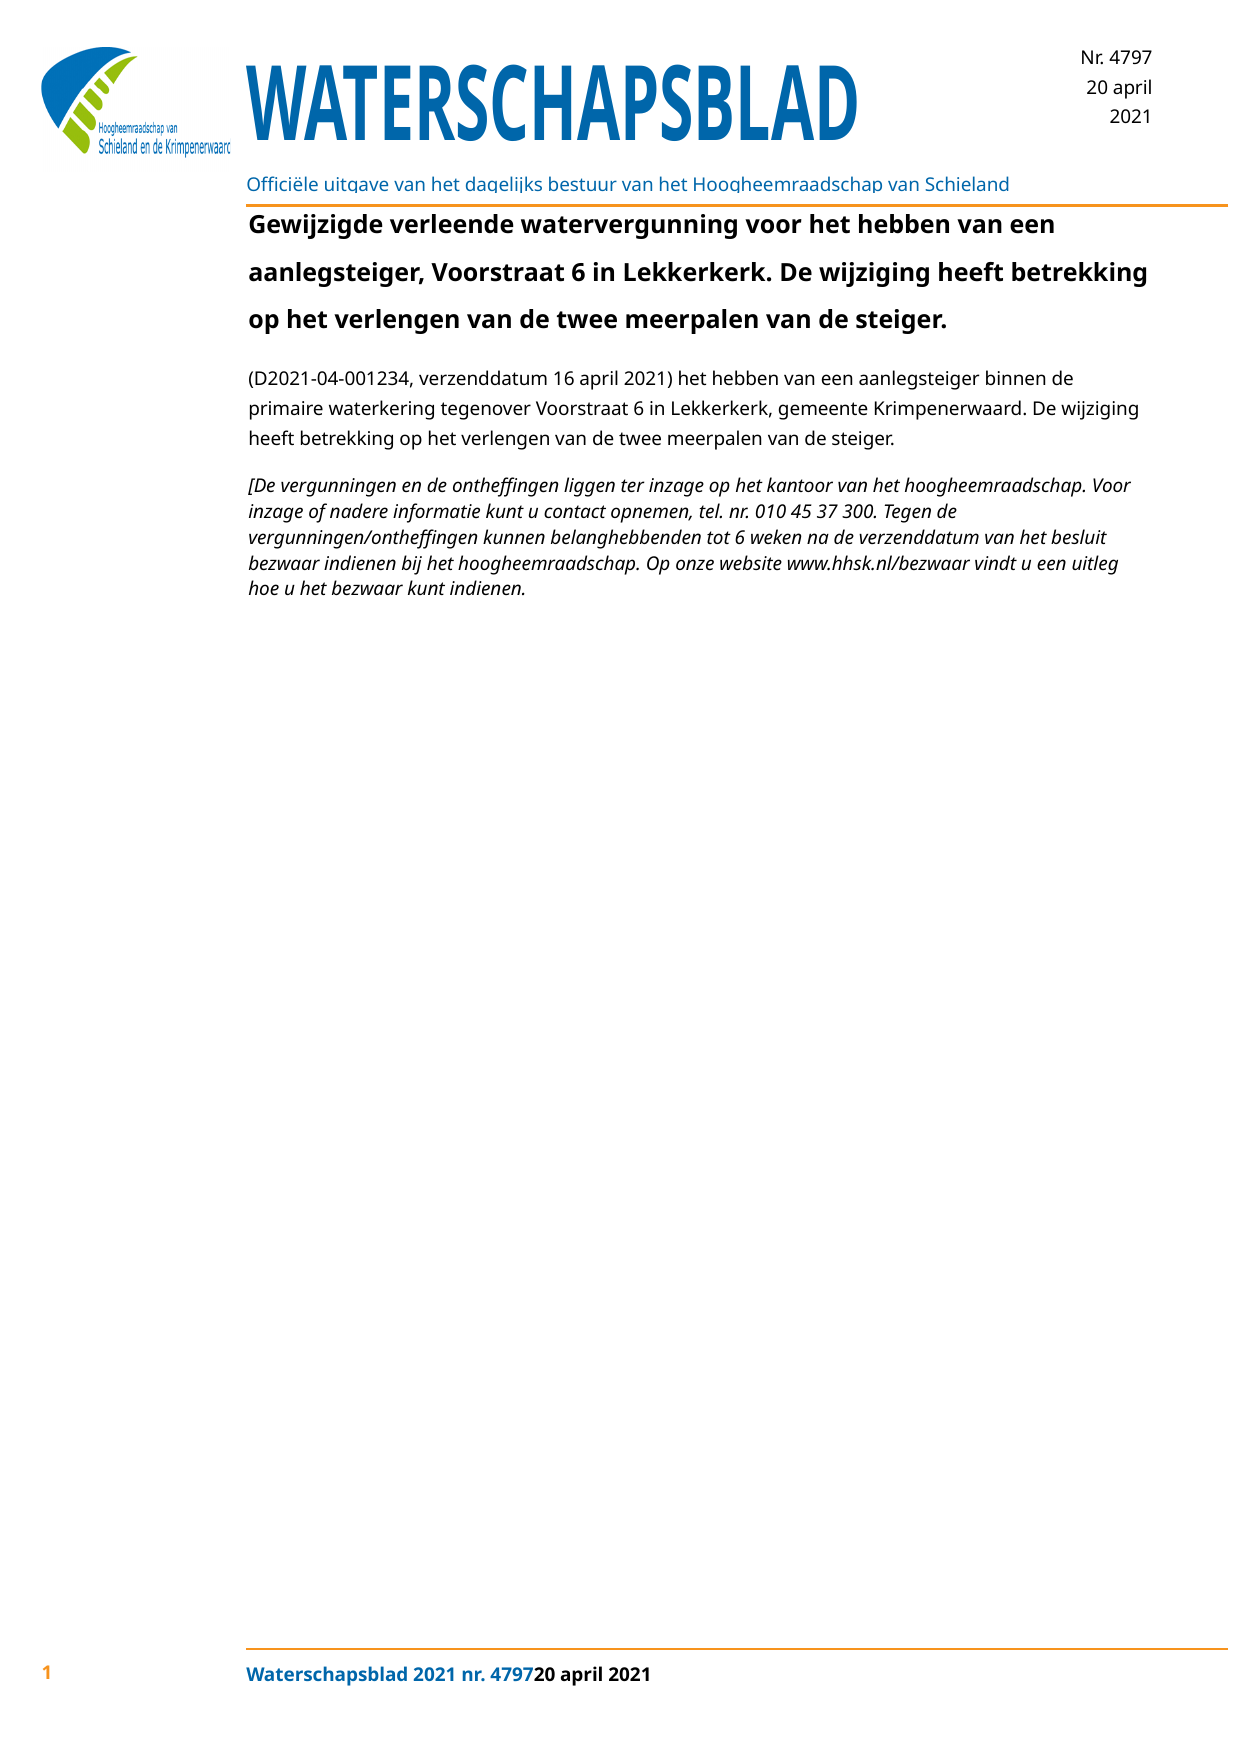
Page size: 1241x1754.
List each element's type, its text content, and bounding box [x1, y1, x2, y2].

text Gewijzigde verleende watervergunning voor het hebben van een aanlegsteiger, Voorstraat 6 in Lekkerkerk. De wijziging heeft betrekking op het verlengen van de twee meerpalen van de steiger. [248, 207, 1152, 336]
picture [41, 47, 231, 172]
text [De vergunningen en de ontheffingen liggen ter inzage op het kantoor van het hoogheemraadschap. Voor inzage of nadere informatie kunt u contact opnemen, tel. nr. 010 45 37 300. Tegen de vergunningen/ontheffingen kunnen belanghebbenden tot 6 weken na de verzenddatum van het besluit bezwaar indienen bij het hoogheemraadschap. Op onze website www.hhsk.nl/bezwaar vindt u een uitleg hoe u het bezwaar kunt indienen. [248, 472, 1152, 601]
text (D2021-04-001234, verzenddatum 16 april 2021) het hebben van een aanlegsteiger binnen de primaire waterkering tegenover Voorstraat 6 in Lekkerkerk, gemeente Krimpenerwaard. De wijziging heeft betrekking op het verlengen van de twee meerpalen van de steiger. [248, 366, 1152, 450]
